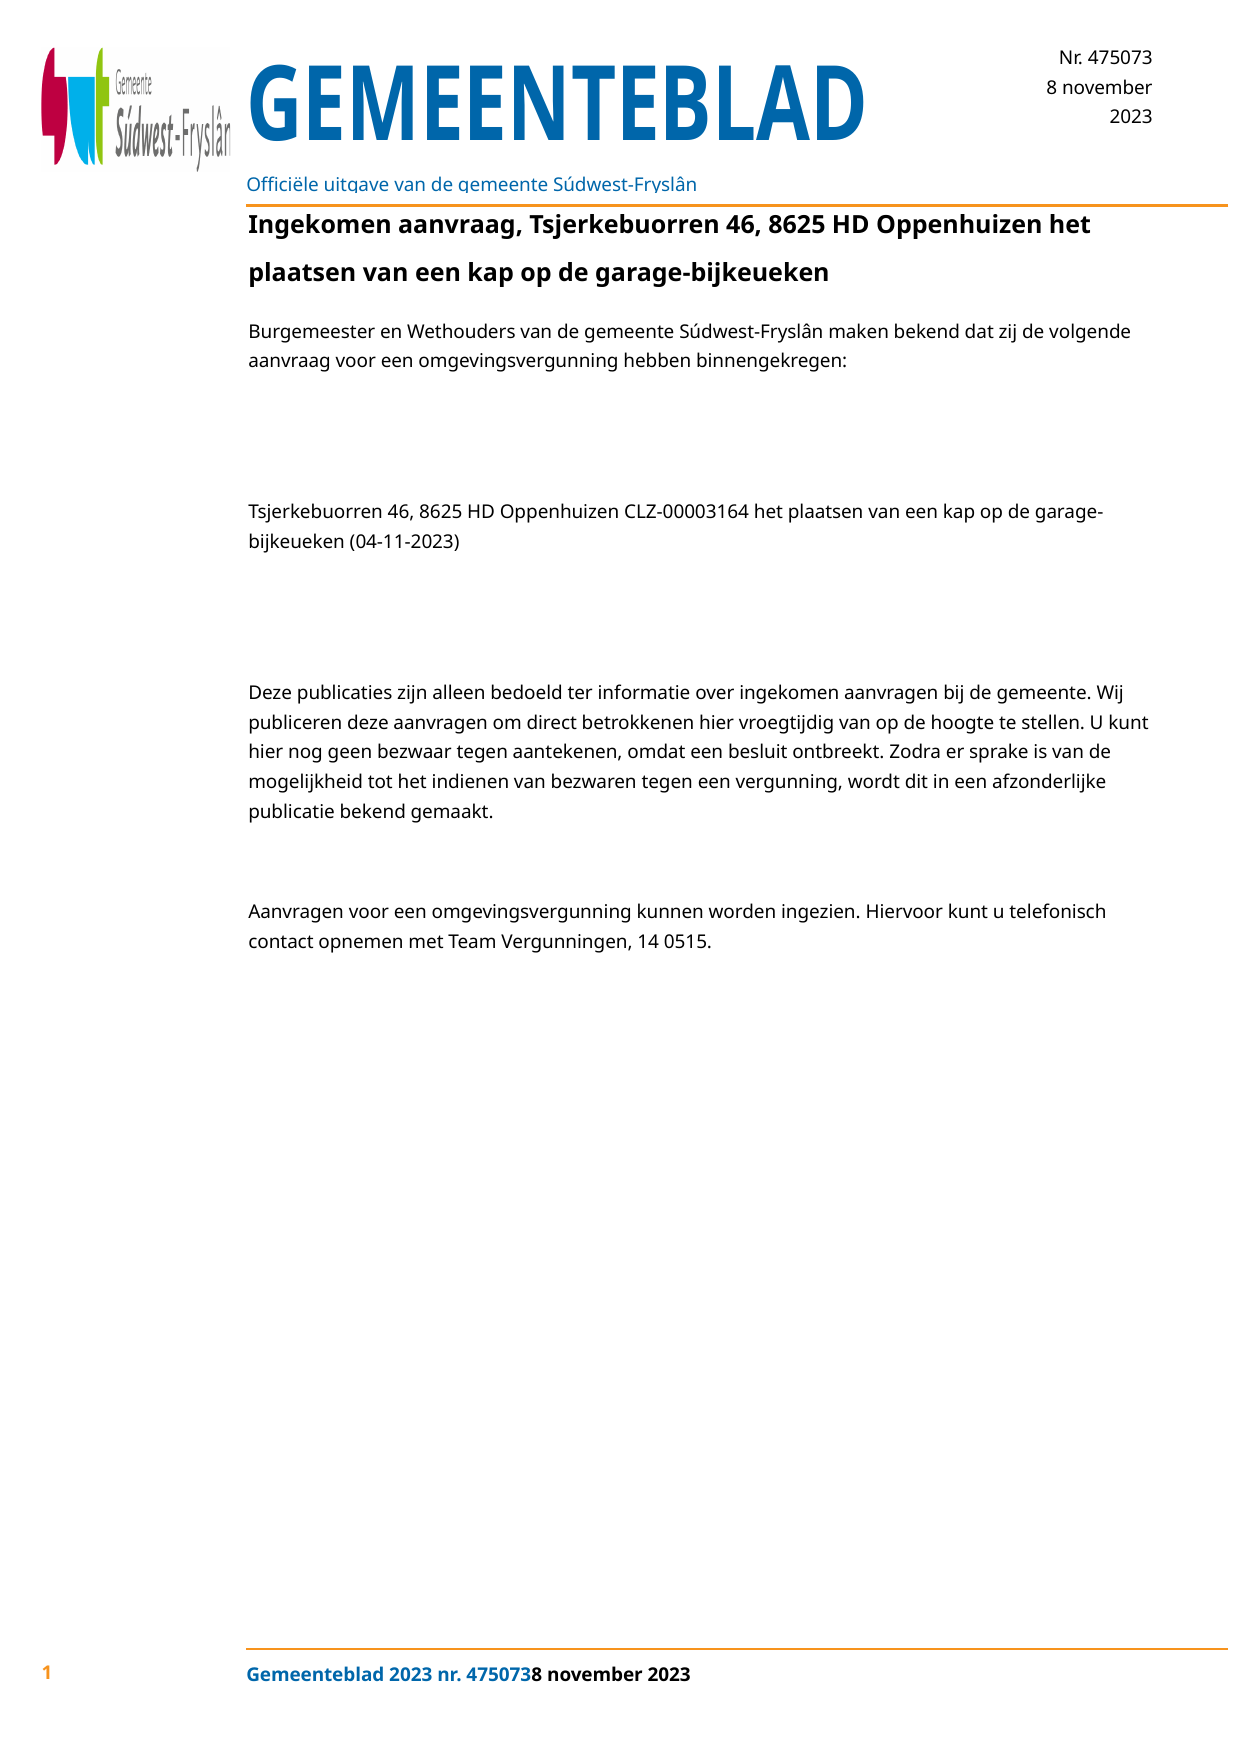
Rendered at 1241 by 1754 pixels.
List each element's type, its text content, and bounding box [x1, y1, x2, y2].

picture [41, 47, 231, 172]
text Tsjerkebuorren 46, 8625 HD Oppenhuizen CLZ-00003164 het plaatsen van een kap op de garage-bijkeueken (04-11-2023) [248, 499, 1152, 554]
text Burgemeester en Wethouders van de gemeente Súdwest-Fryslân maken bekend dat zij de volgende aanvraag voor een omgevingsvergunning hebben binnengekregen: [248, 318, 1152, 373]
text Aanvragen voor een omgevingsvergunning kunnen worden ingezien. Hiervoor kunt u telefonisch contact opnemen met Team Vergunningen, 14 0515. [248, 899, 1152, 954]
text Deze publicaties zijn alleen bedoeld ter informatie over ingekomen aanvragen bij de gemeente. Wij publiceren deze aanvragen om direct betrokkenen hier vroegtijdig van op de hoogte te stellen. U kunt hier nog geen bezwaar tegen aantekenen, omdat een besluit ontbreekt. Zodra er sprake is van de mogelijkheid tot het indienen van bezwaren tegen een vergunning, wordt dit in een afzonderlijke publicatie bekend gemaakt. [248, 679, 1152, 824]
text Ingekomen aanvraag, Tsjerkebuorren 46, 8625 HD Oppenhuizen het plaatsen van een kap op de garage-bijkeueken [248, 207, 1152, 288]
